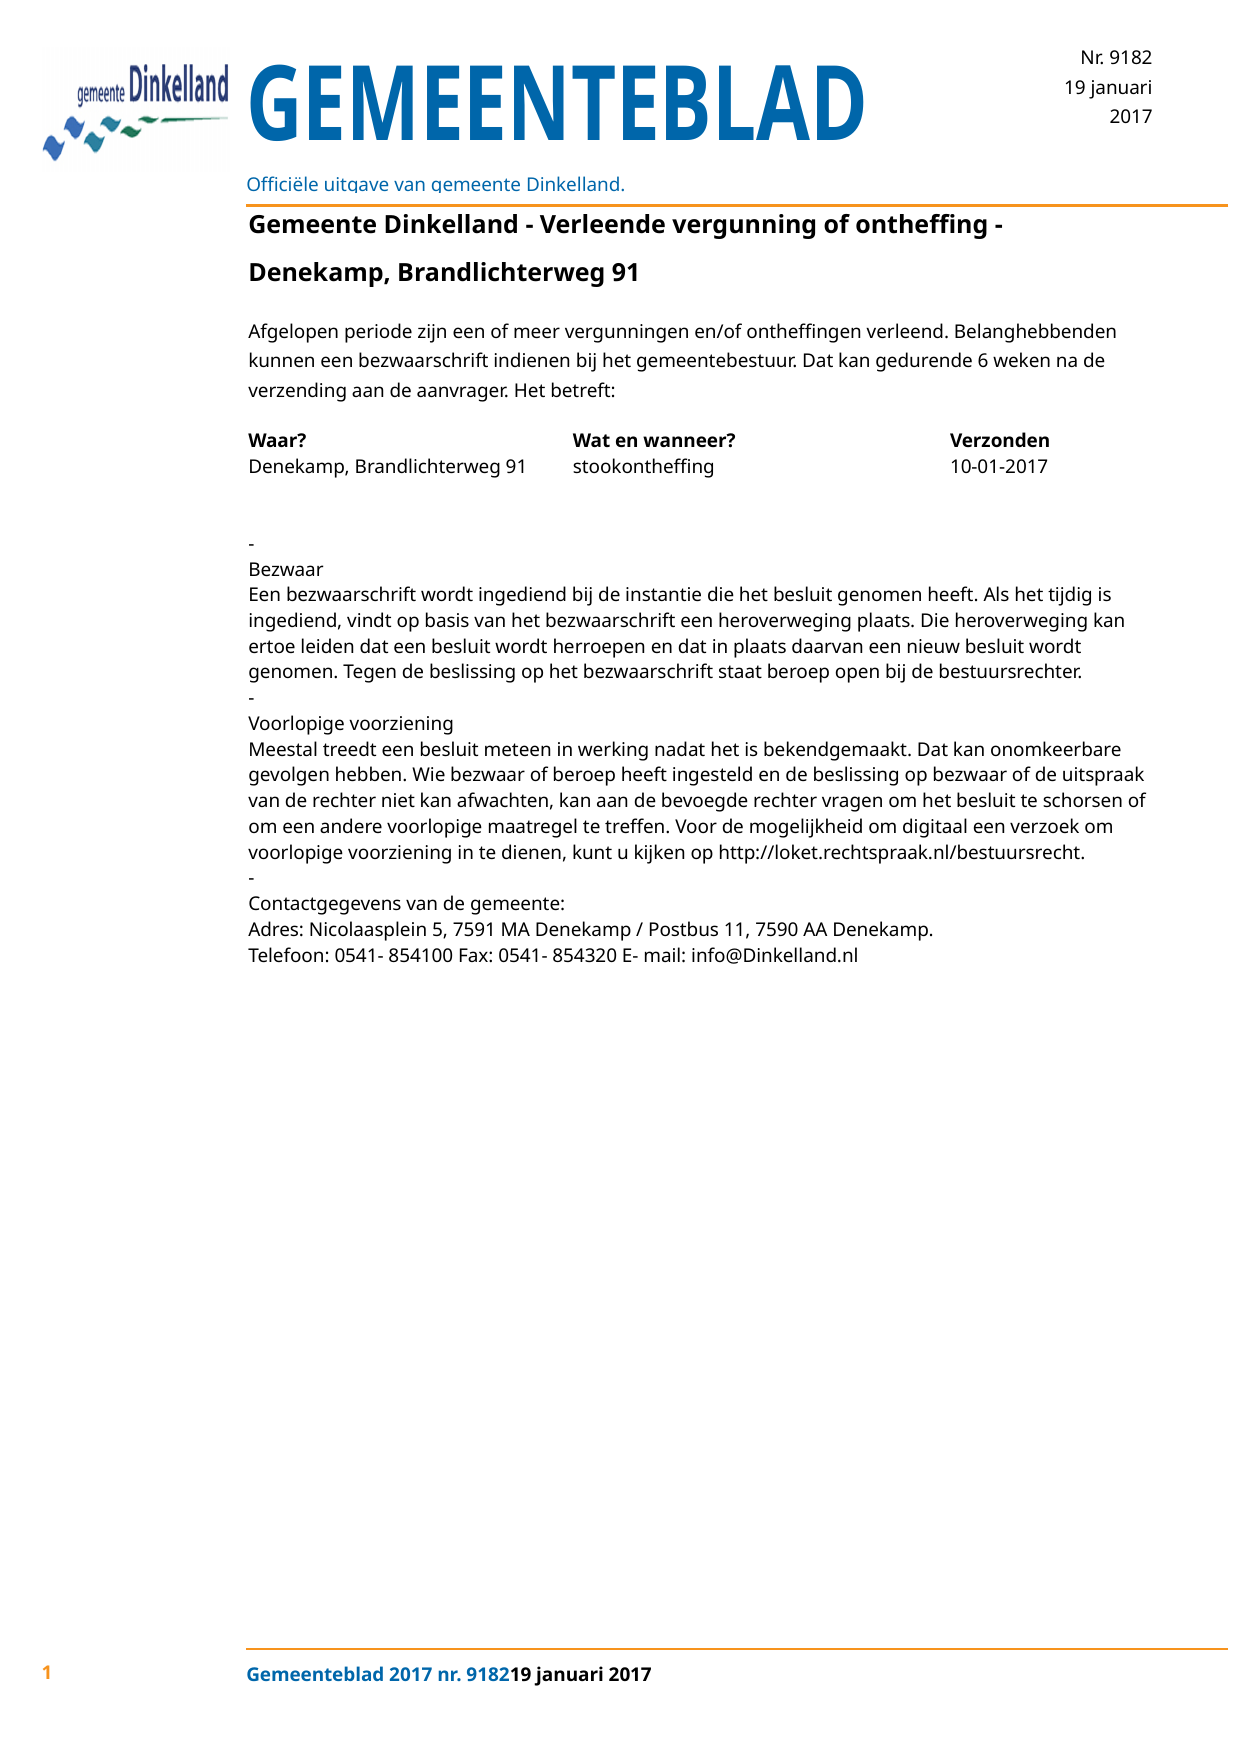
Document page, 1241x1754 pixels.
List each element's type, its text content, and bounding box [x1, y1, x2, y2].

table_cell Denekamp, Brandlichterweg 91 [248, 453, 573, 479]
text Bezwaar [248, 556, 1152, 582]
text - [248, 864, 1152, 890]
text Contactgegevens van de gemeente: [248, 890, 1152, 916]
text Een bezwaarschrift wordt ingediend bij de instantie die het besluit genomen heeft. Als het tijdig is ingediend, vindt op basis van het bezwaarschrift een heroverweging plaats. Die heroverweging kan ertoe leiden dat een besluit wordt herroepen en dat in plaats daarvan een nieuw besluit wordt genomen. Tegen de beslissing op het bezwaarschrift staat beroep open bij de bestuursrechter. [248, 582, 1152, 684]
text Voorlopige voorziening [248, 710, 1152, 736]
text Gemeente Dinkelland - Verleende vergunning of ontheffing - Denekamp, Brandlichterweg 91 [248, 207, 1152, 288]
table_cell 10-01-2017 [950, 453, 1152, 479]
text Telefoon: 0541- 854100 Fax: 0541- 854320 E- mail: info@Dinkelland.nl [248, 942, 1152, 967]
picture [41, 47, 231, 172]
text - [248, 684, 1152, 710]
text Afgelopen periode zijn een of meer vergunningen en/of ontheffingen verleend. Belanghebbenden kunnen een bezwaarschrift indienen bij het gemeentebestuur. Dat kan gedurende 6 weken na de verzending aan de aanvrager. Het betreft: [248, 318, 1152, 403]
table_cell stookontheffing [573, 453, 950, 479]
text Adres: Nicolaasplein 5, 7591 MA Denekamp / Postbus 11, 7590 AA Denekamp. [248, 916, 1152, 942]
table_header Wat en wanneer? [573, 428, 950, 453]
text Meestal treedt een besluit meteen in werking nadat het is bekendgemaakt. Dat kan onomkeerbare gevolgen hebben. Wie bezwaar of beroep heeft ingesteld en de beslissing op bezwaar of de uitspraak van de rechter niet kan afwachten, kan aan de bevoegde rechter vragen om het besluit te schorsen of om een andere voorlopige maatregel te treffen. Voor de mogelijkheid om digitaal een verzoek om voorlopige voorziening in te dienen, kunt u kijken op http://loket.rechtspraak.nl/bestuursrecht. [248, 736, 1152, 864]
table_header Verzonden [950, 428, 1152, 453]
table_header Waar? [248, 428, 573, 453]
text - [248, 530, 1152, 556]
